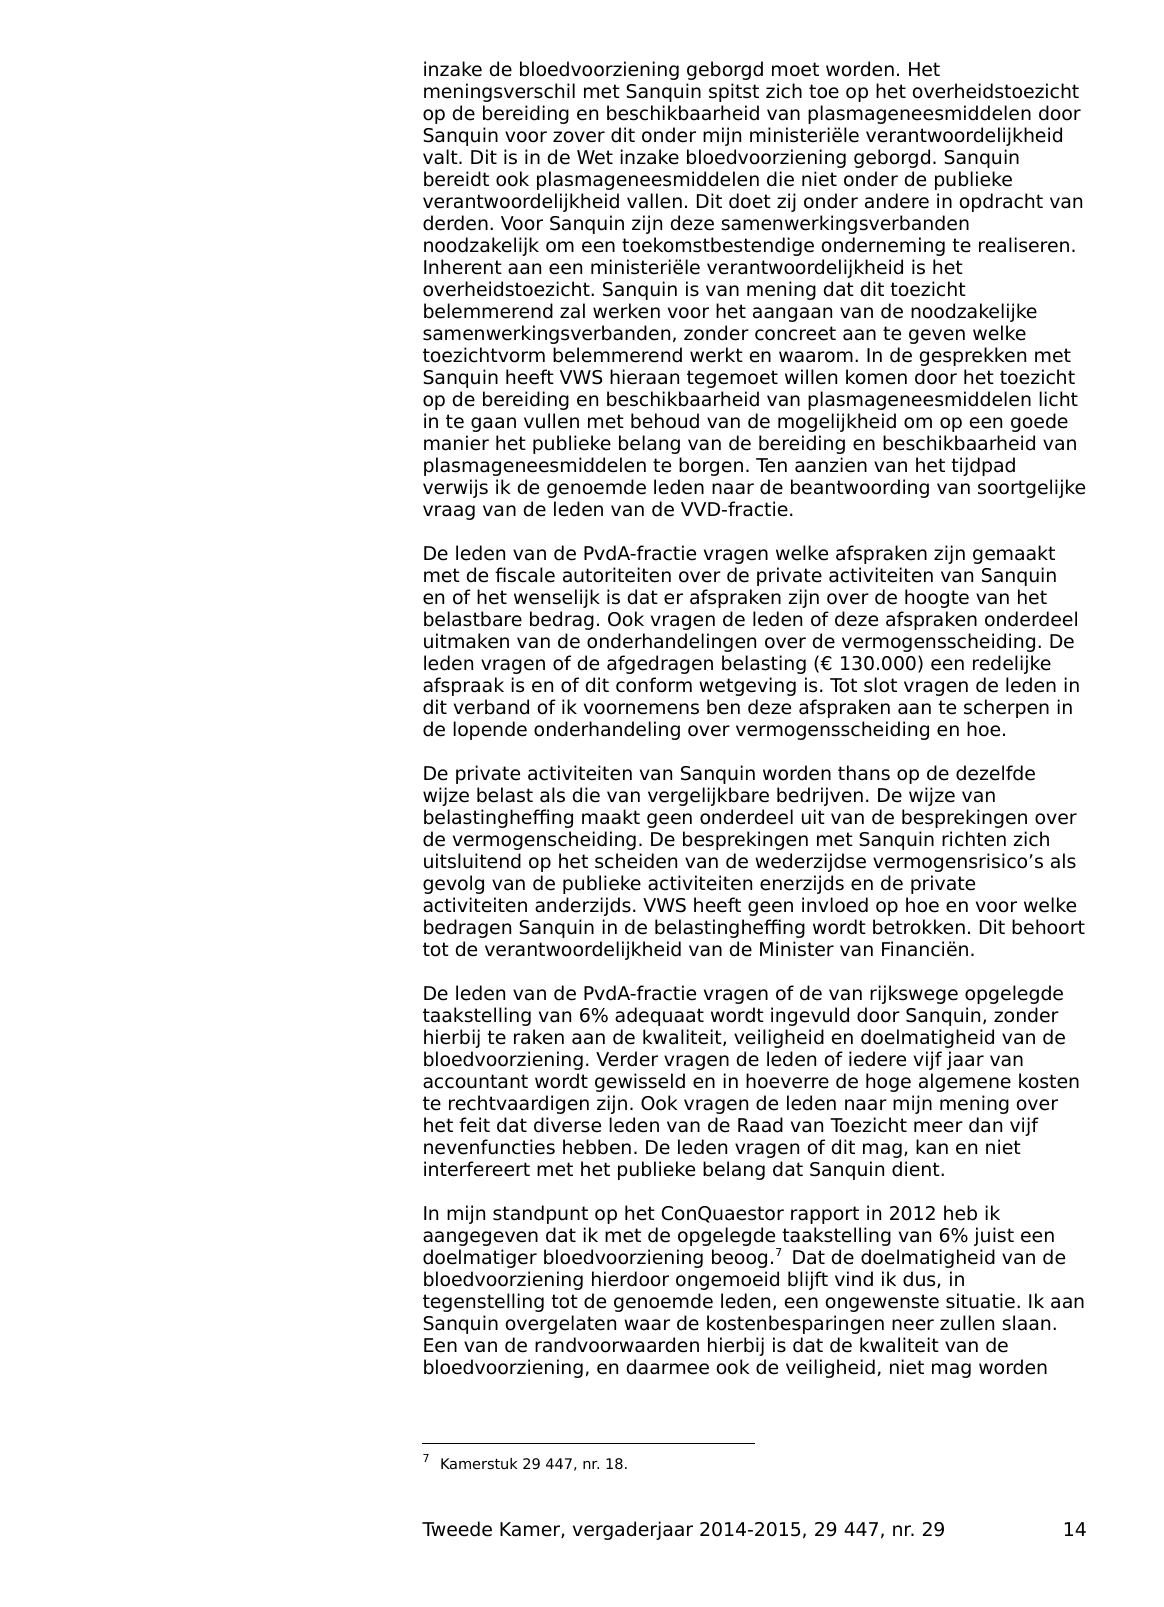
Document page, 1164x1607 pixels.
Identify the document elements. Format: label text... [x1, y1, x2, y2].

text De leden van de PvdA-fractie vragen welke afspraken zijn gemaakt met de fiscale autoriteiten over de private activiteiten van Sanquin en of het wenselijk is dat er afspraken zijn over de hoogte van het belastbare bedrag. Ook vragen de leden of deze afspraken onderdeel uitmaken van de onderhandelingen over de vermogensscheiding. De leden vragen of de afgedragen belasting (€ 130.000) een redelijke afspraak is en of dit conform wetgeving is. Tot slot vragen de leden in dit verband of ik voornemens ben deze afspraken aan te scherpen in de lopende onderhandeling over vermogensscheiding en hoe. [422, 543, 1087, 741]
text De private activiteiten van Sanquin worden thans op de dezelfde wijze belast als die van vergelijkbare bedrijven. De wijze van belastingheffing maakt geen onderdeel uit van de besprekingen over de vermogenscheiding. De besprekingen met Sanquin richten zich uitsluitend op het scheiden van de wederzijdse vermogensrisico’s als gevolg van de publieke activiteiten enerzijds en de private activiteiten anderzijds. VWS heeft geen invloed op hoe en voor welke bedragen Sanquin in de belastingheffing wordt betrokken. Dit behoort tot de verantwoordelijkheid van de Minister van Financiën. [422, 763, 1087, 961]
text De leden van de PvdA-fractie vragen of de van rijkswege opgelegde taakstelling van 6% adequaat wordt ingevuld door Sanquin, zonder hierbij te raken aan de kwaliteit, veiligheid en doelmatigheid van de bloedvoorziening. Verder vragen de leden of iedere vijf jaar van accountant wordt gewisseld en in hoeverre de hoge algemene kosten te rechtvaardigen zijn. Ook vragen de leden naar mijn mening over het feit dat diverse leden van de Raad van Toezicht meer dan vijf nevenfuncties hebben. De leden vragen of dit mag, kan en niet interfereert met het publieke belang dat Sanquin dient. [422, 983, 1087, 1181]
text inzake de bloedvoorziening geborgd moet worden. Het meningsverschil met Sanquin spitst zich toe op het overheidstoezicht op de bereiding en beschikbaarheid van plasmageneesmiddelen door Sanquin voor zover dit onder mijn ministeriële verantwoordelijkheid valt. Dit is in de Wet inzake bloedvoorziening geborgd. Sanquin bereidt ook plasmageneesmiddelen die niet onder de publieke verantwoordelijkheid vallen. Dit doet zij onder andere in opdracht van derden. Voor Sanquin zijn deze samenwerkingsverbanden noodzakelijk om een toekomstbestendige onderneming te realiseren. Inherent aan een ministeriële verantwoordelijkheid is het overheidstoezicht. Sanquin is van mening dat dit toezicht belemmerend zal werken voor het aangaan van de noodzakelijke samenwerkingsverbanden, zonder concreet aan te geven welke toezichtvorm belemmerend werkt en waarom. In de gesprekken met Sanquin heeft VWS hieraan tegemoet willen komen door het toezicht op de bereiding en beschikbaarheid van plasmageneesmiddelen licht in te gaan vullen met behoud van de mogelijkheid om op een goede manier het publieke belang van de bereiding en beschikbaarheid van plasmageneesmiddelen te borgen. Ten aanzien van het tijdpad verwijs ik de genoemde leden naar de beantwoording van soortgelijke vraag van de leden van de VVD-fractie. [422, 59, 1087, 521]
text In mijn standpunt op het ConQuaestor rapport in 2012 heb ik aangegeven dat ik met de opgelegde taakstelling van 6% juist een doelmatiger bloedvoorziening beoog. Dat de doelmatigheid van de bloedvoorziening hierdoor ongemoeid blijft vind ik dus, in tegenstelling tot de genoemde leden, een ongewenste situatie. Ik aan Sanquin overgelaten waar de kostenbesparingen neer zullen slaan. Een van de randvoorwaarden hierbij is dat de kwaliteit van de bloedvoorziening, en daarmee ook de veiligheid, niet mag worden [422, 1203, 1087, 1379]
text Kamerstuk 29 447, nr. 18. [422, 1452, 1087, 1474]
